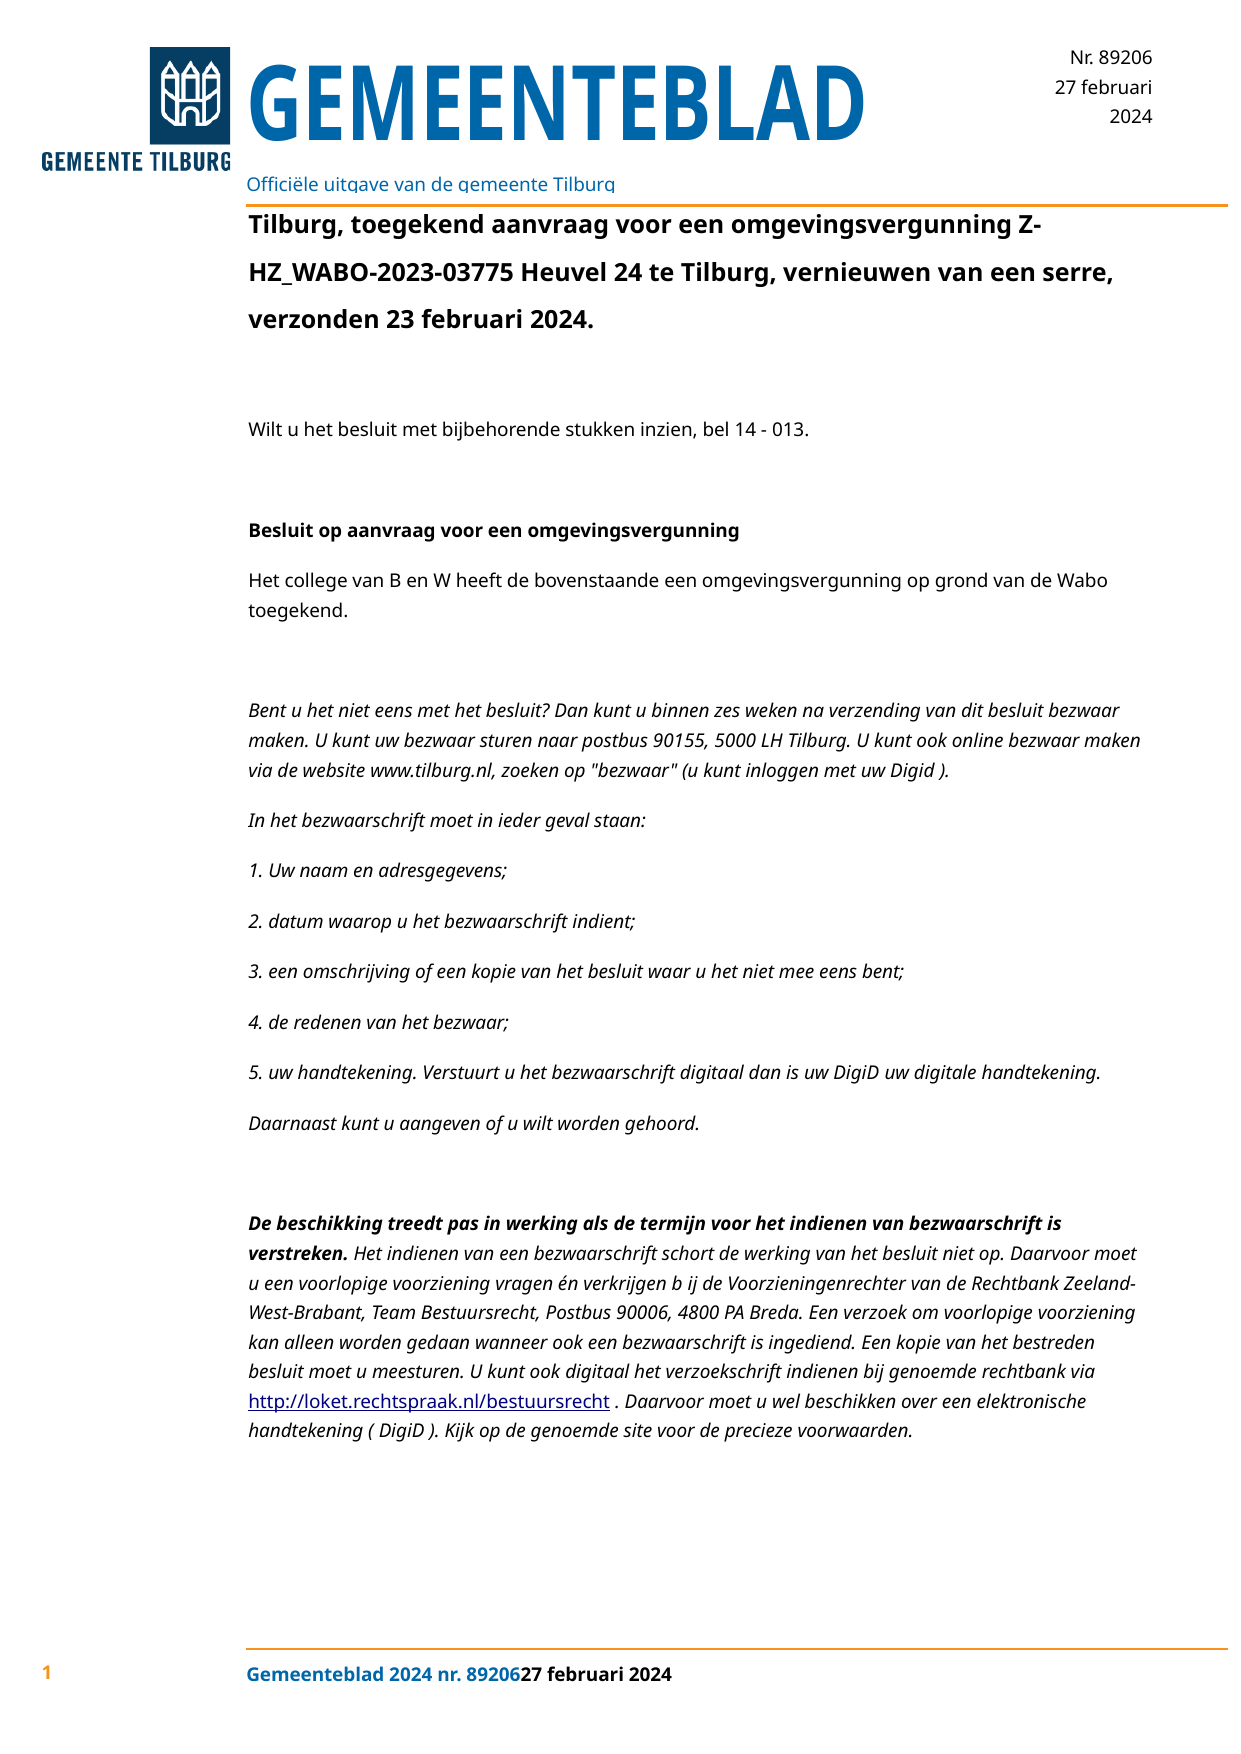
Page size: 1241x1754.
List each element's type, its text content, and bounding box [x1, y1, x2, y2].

text Bent u het niet eens met het besluit? Dan kunt u binnen zes weken na verzending van dit besluit bezwaar maken. U kunt uw bezwaar sturen naar postbus 90155, 5000 LH Tilburg. U kunt ook online bezwaar maken via de website www.tilburg.nl, zoeken op "bezwaar" (u kunt inloggen met uw Digid ). [248, 698, 1152, 782]
text In het bezwaarschrift moet in ieder geval staan: [248, 807, 1152, 833]
text 5. uw handtekening. Verstuurt u het bezwaarschrift digitaal dan is uw DigiD uw digitale handtekening. [248, 1059, 1152, 1085]
text 3. een omschrijving of een kopie van het besluit waar u het niet mee eens bent; [248, 958, 1152, 984]
text De beschikking treedt pas in werking als de termijn voor het indienen van bezwaarschrift is verstreken. Het indienen van een bezwaarschrift schort de werking van het besluit niet op. Daarvoor moet u een voorlopige voorziening vragen én verkrijgen b ij de Voorzieningenrechter van de Rechtbank Zeeland-West-Brabant, Team Bestuursrecht, Postbus 90006, 4800 PA Breda. Een verzoek om voorlopige voorziening kan alleen worden gedaan wanneer ook een bezwaarschrift is ingediend. Een kopie van het bestreden besluit moet u meesturen. U kunt ook digitaal het verzoekschrift indienen bij genoemde rechtbank via http://loket.rechtspraak.nl/bestuursrecht . Daarvoor moet u wel beschikken over een elektronische handtekening ( DigiD ). Kijk op de genoemde site voor de precieze voorwaarden. [248, 1211, 1152, 1443]
text Daarnaast kunt u aangeven of u wilt worden gehoord. [248, 1110, 1152, 1135]
text Tilburg, toegekend aanvraag voor een omgevingsvergunning Z-HZ_WABO-2023-03775 Heuvel 24 te Tilburg, vernieuwen van een serre, verzonden 23 februari 2024. [248, 207, 1152, 336]
picture [41, 47, 231, 172]
text Het college van B en W heeft de bovenstaande een omgevingsvergunning op grond van de Wabo toegekend. [248, 567, 1152, 622]
text 2. datum waarop u het bezwaarschrift indient; [248, 908, 1152, 934]
text Besluit op aanvraag voor een omgevingsvergunning [248, 517, 1152, 542]
text 1. Uw naam en adresgegevens; [248, 858, 1152, 883]
text Wilt u het besluit met bijbehorende stukken inzien, bel 14 - 013. [248, 416, 1152, 442]
text 4. de redenen van het bezwaar; [248, 1009, 1152, 1034]
